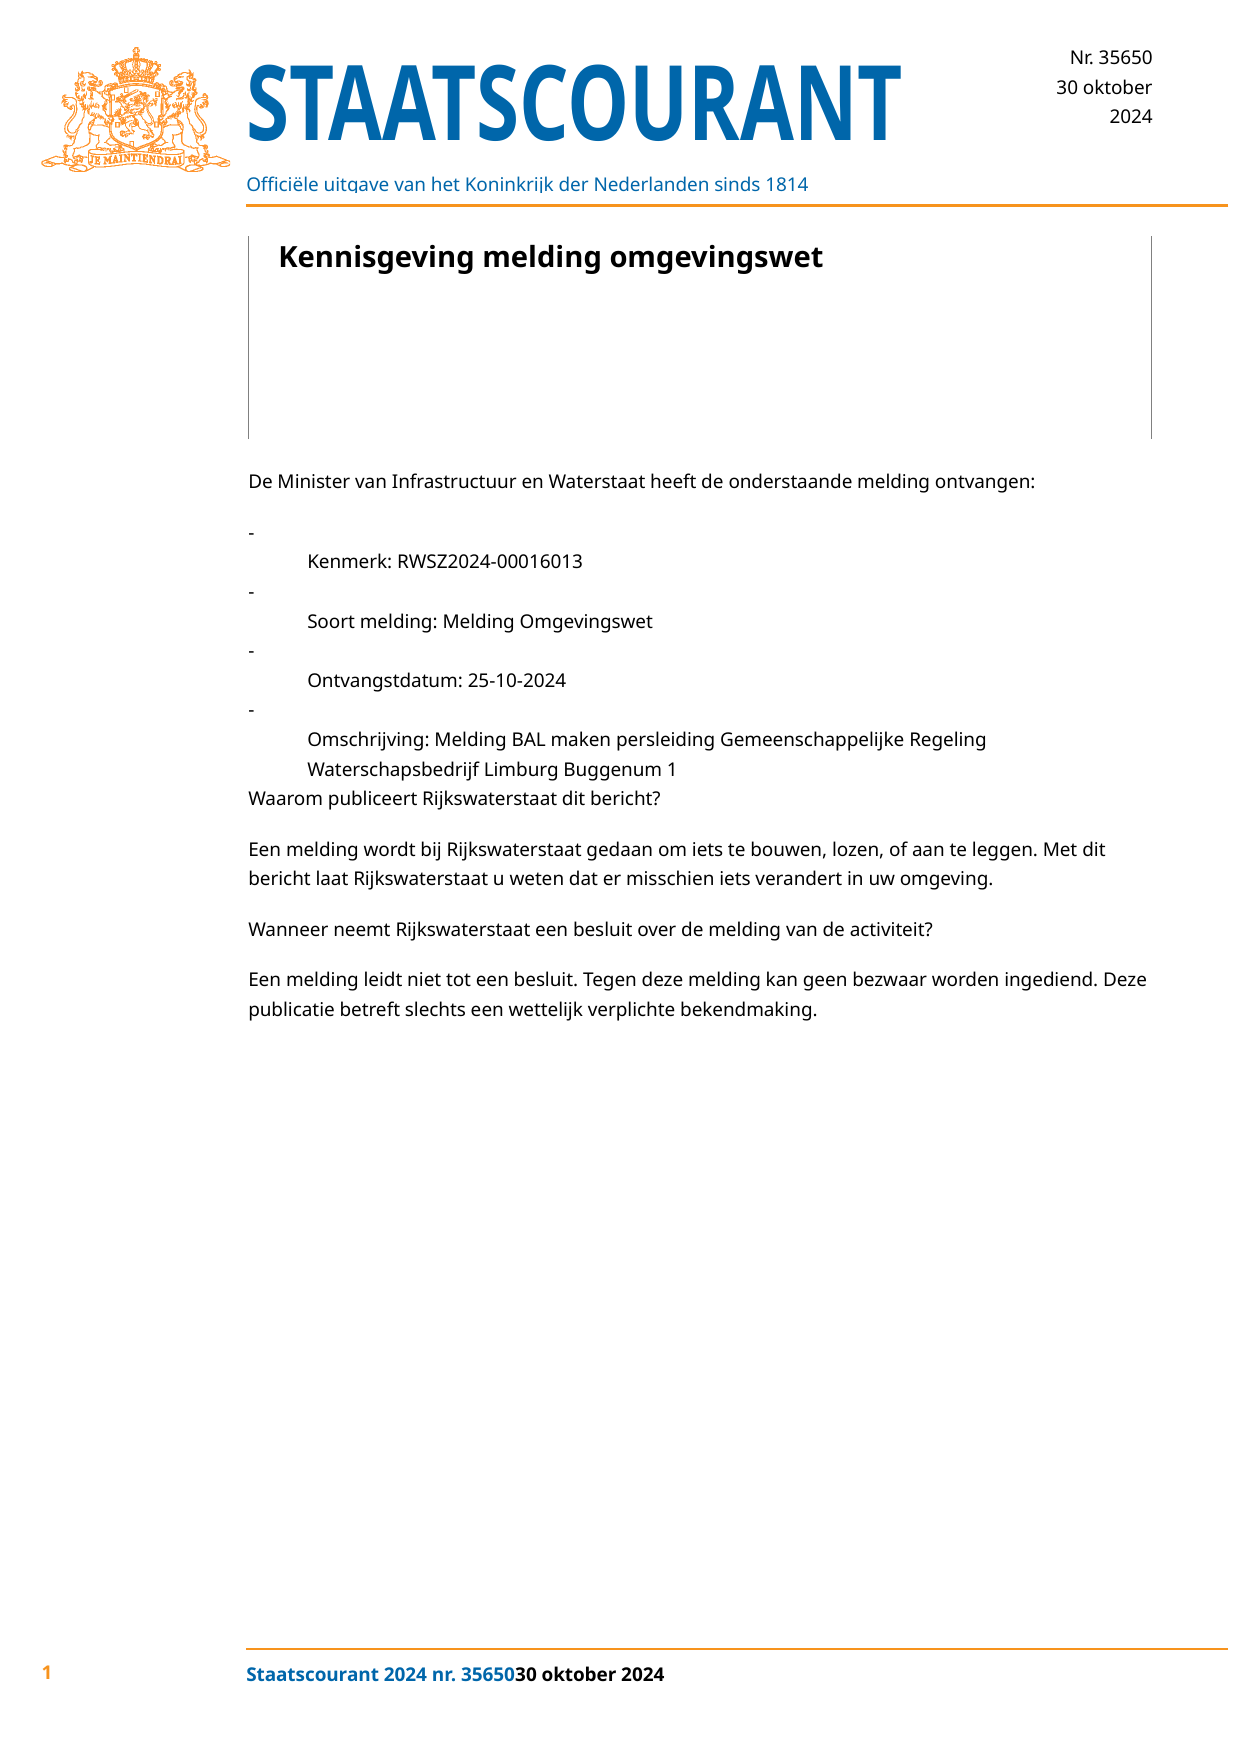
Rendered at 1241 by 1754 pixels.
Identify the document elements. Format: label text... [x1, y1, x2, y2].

table_header [850, 414, 1151, 439]
list Omschrijving: Melding BAL maken persleiding Gemeenschappelijke Regeling Waterschapsbedrijf Limburg Buggenum 1 [248, 726, 1152, 781]
text Wanneer neemt Rijkswaterstaat een besluit over de melding van de activiteit? [248, 916, 1152, 941]
list Kenmerk: RWSZ2024-00016013 [248, 549, 1152, 574]
text De Minister van Infrastructuur en Waterstaat heeft de onderstaande melding ontvangen: [248, 469, 1152, 494]
text Waarom publiceert Rijkswaterstaat dit bericht? [248, 785, 1152, 811]
list Ontvangstdatum: 25-10-2024 [248, 667, 1152, 693]
picture [912, 236, 1090, 414]
table_header Kennisgeving melding omgevingswet [249, 236, 850, 439]
text Een melding leidt niet tot een besluit. Tegen deze melding kan geen bezwaar worden ingediend. Deze publicatie betreft slechts een wettelijk verplichte bekendmaking. [248, 966, 1152, 1021]
table_header [1090, 236, 1151, 413]
list Soort melding: Melding Omgevingswet [248, 608, 1152, 633]
text Een melding wordt bij Rijkswaterstaat gedaan om iets te bouwen, lozen, of aan te leggen. Met dit bericht laat Rijkswaterstaat u weten dat er misschien iets verandert in uw omgeving. [248, 836, 1152, 891]
table_header [850, 236, 912, 413]
picture [41, 47, 231, 172]
